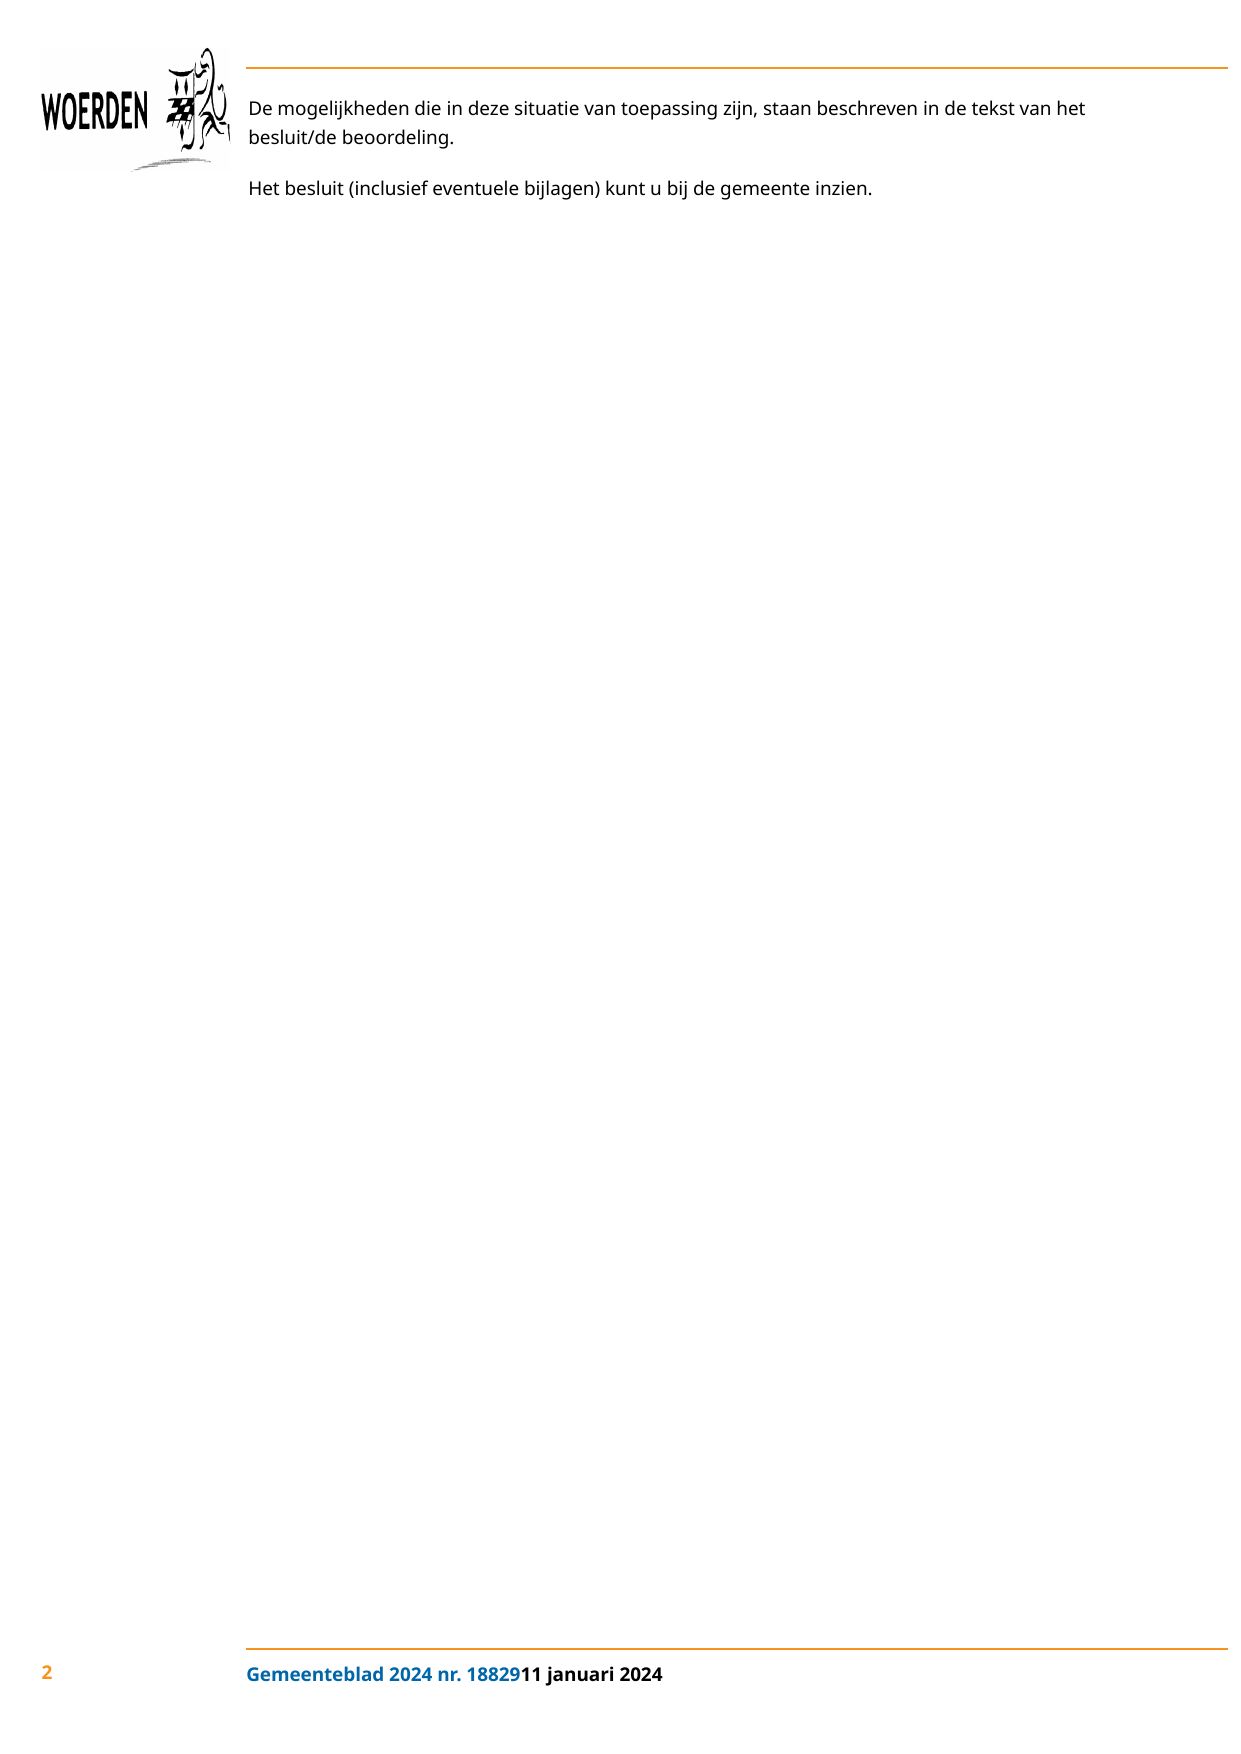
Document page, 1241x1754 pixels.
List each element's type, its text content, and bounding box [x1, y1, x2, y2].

picture [41, 47, 231, 172]
text Het besluit (inclusief eventuele bijlagen) kunt u bij de gemeente inzien. [248, 175, 1152, 201]
text De mogelijkheden die in deze situatie van toepassing zijn, staan beschreven in de tekst van het besluit/de beoordeling. [248, 95, 1152, 150]
